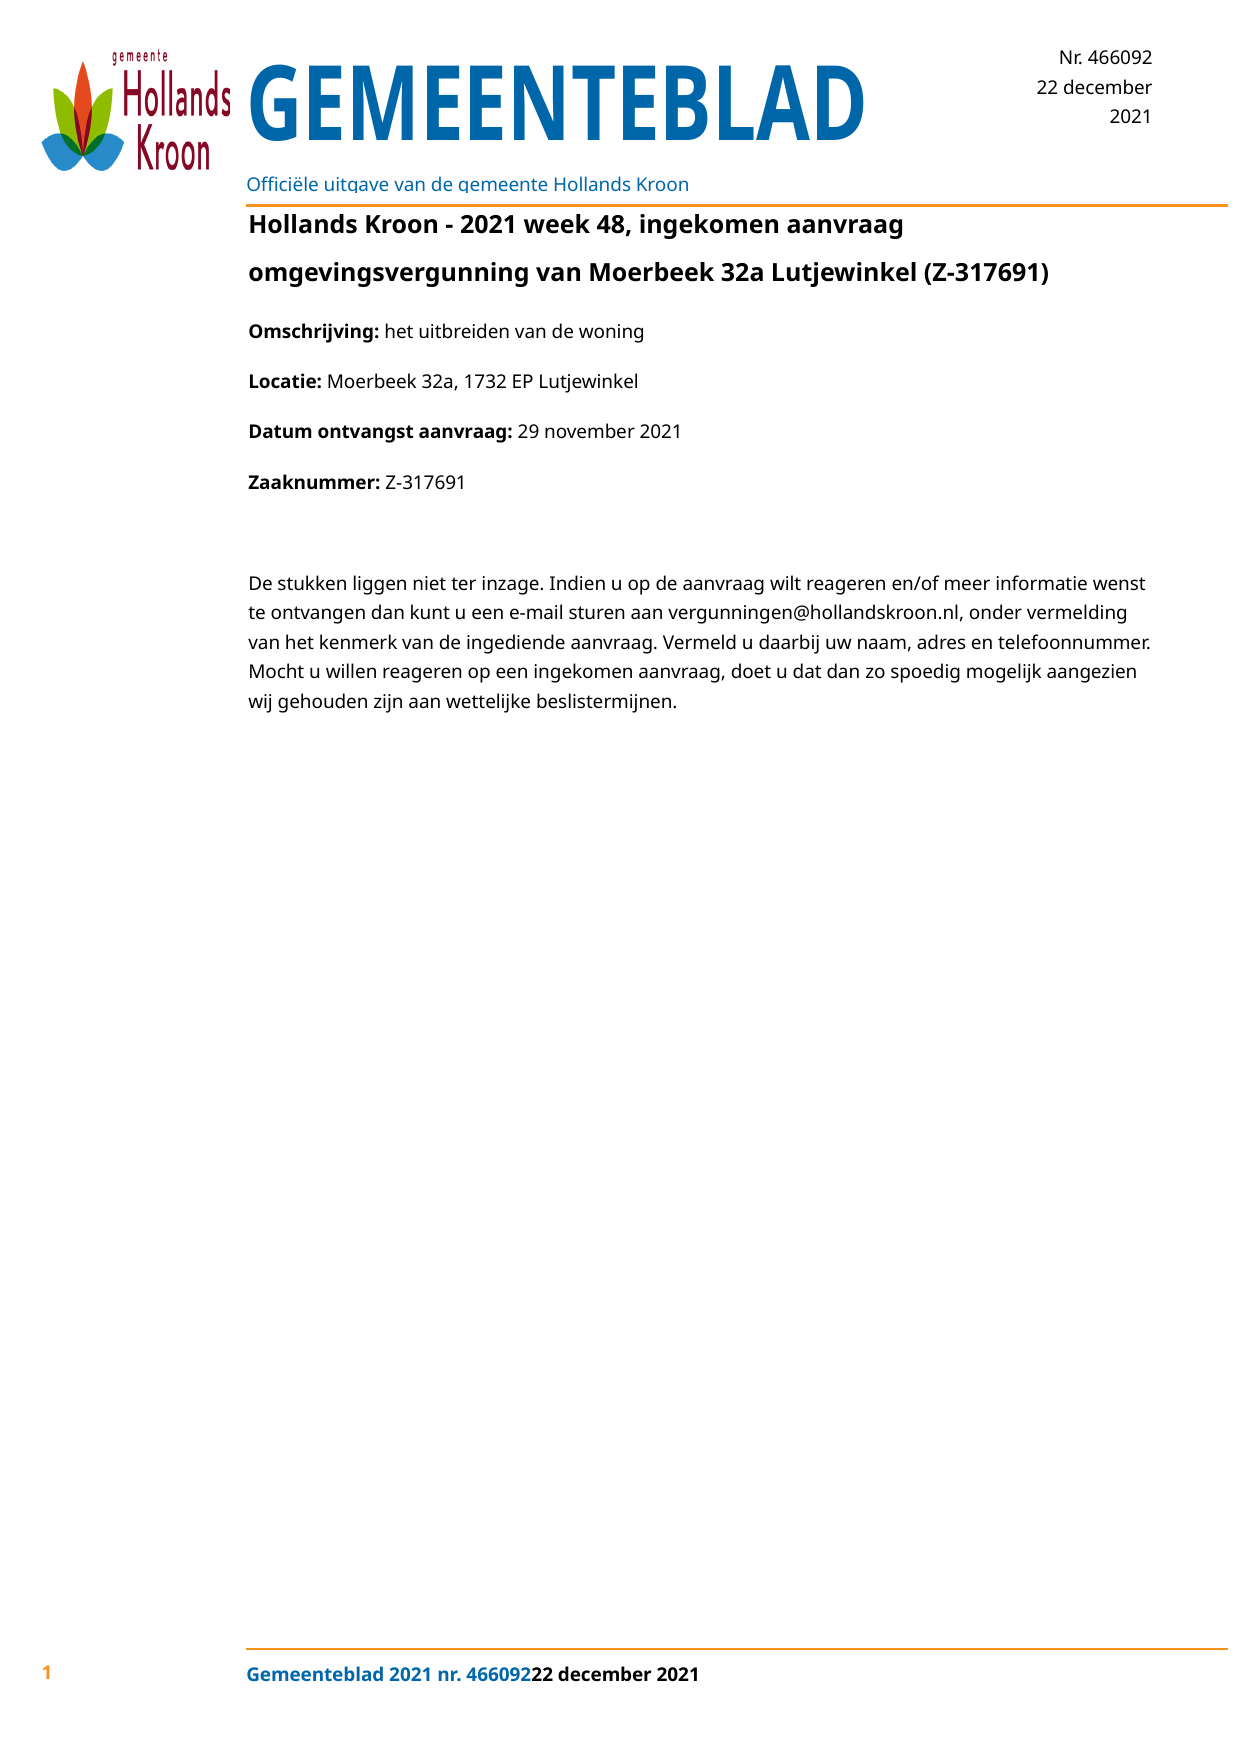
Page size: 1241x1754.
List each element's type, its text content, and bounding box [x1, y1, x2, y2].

text Zaaknummer: Z-317691 [248, 469, 1152, 495]
text De stukken liggen niet ter inzage. Indien u op de aanvraag wilt reageren en/of meer informatie wenst te ontvangen dan kunt u een e-mail sturen aan vergunningen@hollandskroon.nl, onder vermelding van het kenmerk van de ingediende aanvraag. Vermeld u daarbij uw naam, adres en telefoonnummer. Mocht u willen reageren op een ingekomen aanvraag, doet u dat dan zo spoedig mogelijk aangezien wij gehouden zijn aan wettelijke beslistermijnen. [248, 570, 1152, 714]
text Locatie: Moerbeek 32a, 1732 EP Lutjewinkel [248, 368, 1152, 394]
picture [41, 47, 231, 172]
text Hollands Kroon - 2021 week 48, ingekomen aanvraag omgevingsvergunning van Moerbeek 32a Lutjewinkel (Z-317691) [248, 207, 1152, 288]
text Datum ontvangst aanvraag: 29 november 2021 [248, 419, 1152, 444]
text Omschrijving: het uitbreiden van de woning [248, 318, 1152, 344]
